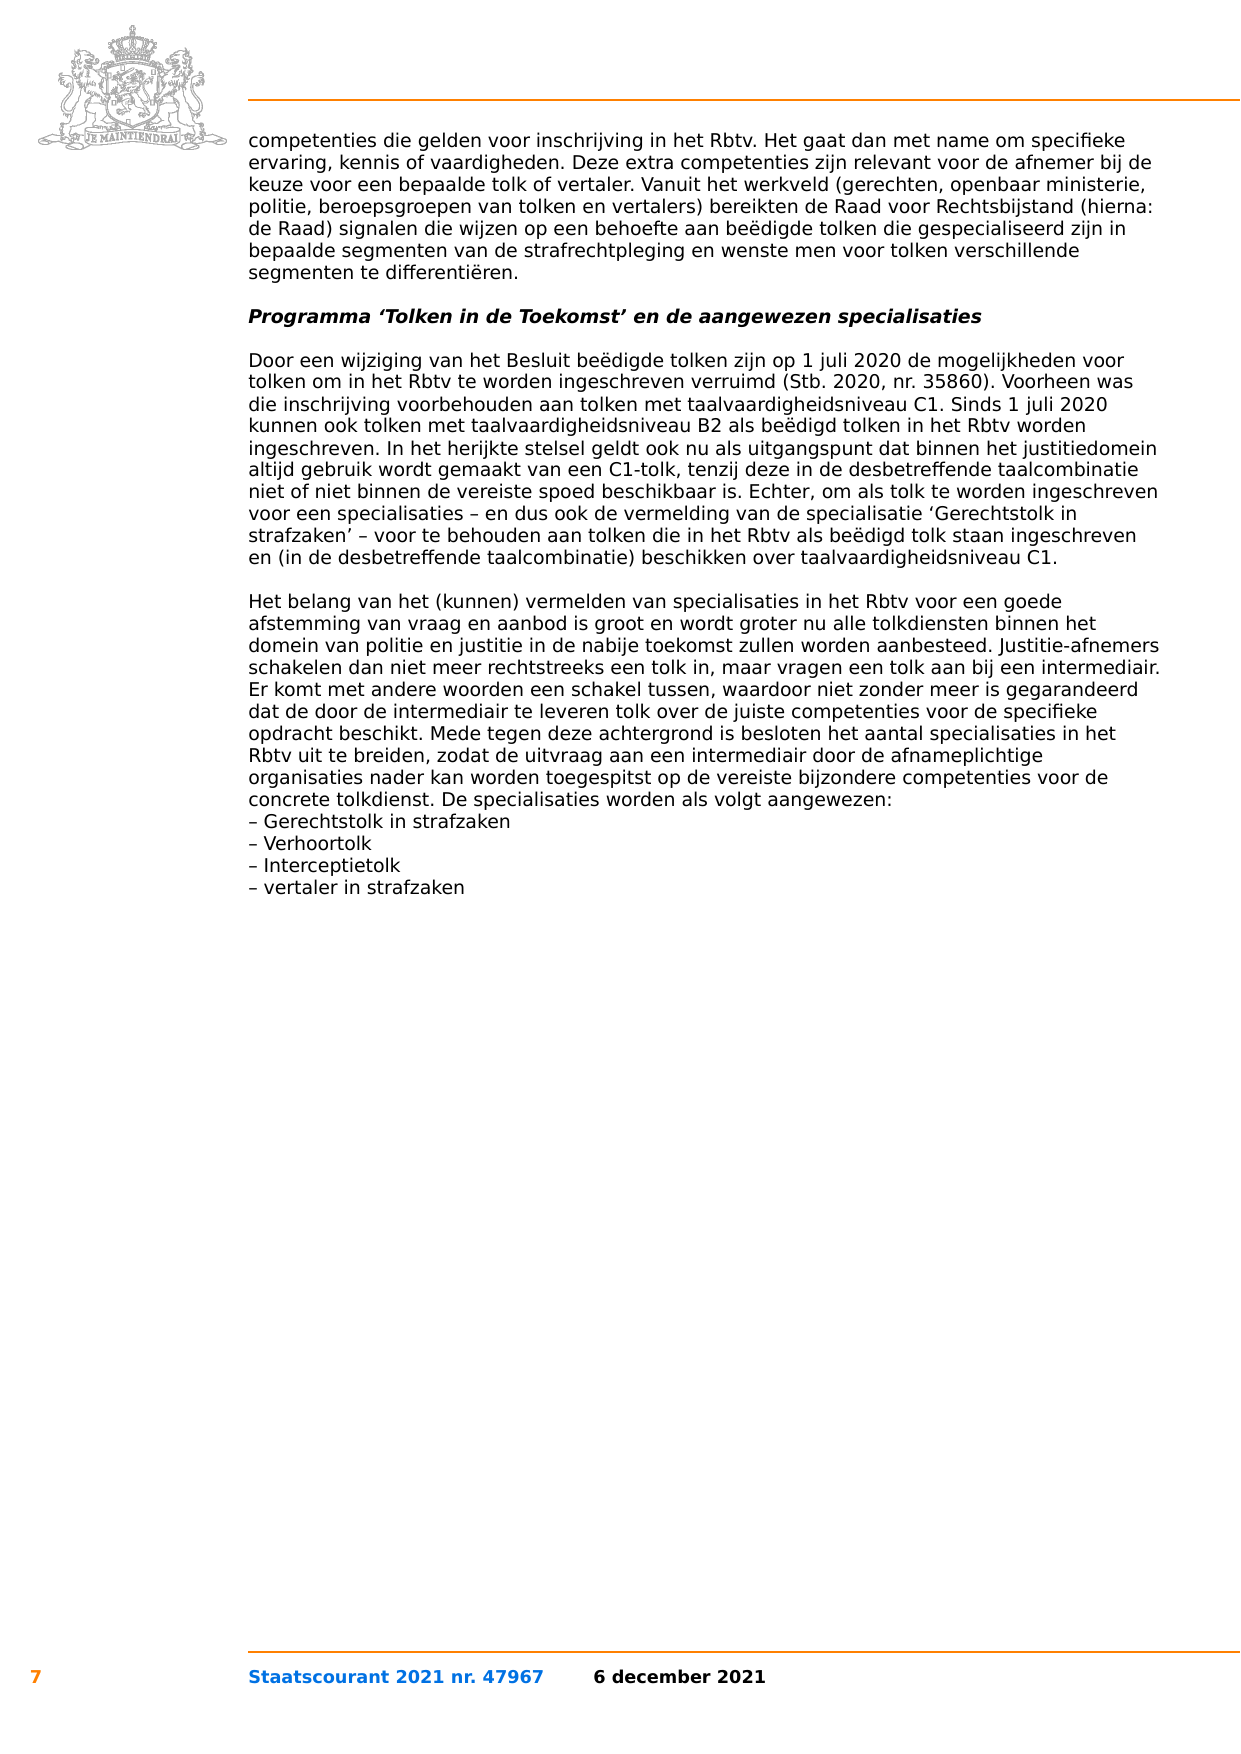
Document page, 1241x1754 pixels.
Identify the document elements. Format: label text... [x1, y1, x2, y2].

text – vertaler in strafzaken [248, 877, 1163, 899]
text – Verhoortolk [248, 833, 1163, 855]
text competenties die gelden voor inschrijving in het Rbtv. Het gaat dan met name om specifieke ervaring, kennis of vaardigheden. Deze extra competenties zijn relevant voor de afnemer bij de keuze voor een bepaalde tolk of vertaler. Vanuit het werkveld (gerechten, openbaar ministerie, politie, beroepsgroepen van tolken en vertalers) bereikten de Raad voor Rechtsbijstand (hierna: de Raad) signalen die wijzen op een behoefte aan beëdigde tolken die gespecialiseerd zijn in bepaalde segmenten van de strafrechtpleging en wenste men voor tolken verschillende segmenten te differentiëren. [248, 130, 1163, 284]
text Door een wijziging van het Besluit beëdigde tolken zijn op 1 juli 2020 de mogelijkheden voor tolken om in het Rbtv te worden ingeschreven verruimd (Stb. 2020, nr. 35860). Voorheen was die inschrijving voorbehouden aan tolken met taalvaardigheidsniveau C1. Sinds 1 juli 2020 kunnen ook tolken met taalvaardigheidsniveau B2 als beëdigd tolken in het Rbtv worden ingeschreven. In het herijkte stelsel geldt ook nu als uitgangspunt dat binnen het justitiedomein altijd gebruik wordt gemaakt van een C1-tolk, tenzij deze in de desbetreffende taalcombinatie niet of niet binnen de vereiste spoed beschikbaar is. Echter, om als tolk te worden ingeschreven voor een specialisaties – en dus ook de vermelding van de specialisatie ‘Gerechtstolk in strafzaken’ – voor te behouden aan tolken die in het Rbtv als beëdigd tolk staan ingeschreven en (in de desbetreffende taalcombinatie) beschikken over taalvaardigheidsniveau C1. [248, 349, 1163, 569]
subtitle Programma ‘Tolken in de Toekomst’ en de aangewezen specialisaties [248, 306, 1163, 328]
text – Interceptietolk [248, 855, 1163, 877]
text Het belang van het (kunnen) vermelden van specialisaties in het Rbtv voor een goede afstemming van vraag en aanbod is groot en wordt groter nu alle tolkdiensten binnen het domein van politie en justitie in de nabije toekomst zullen worden aanbesteed. Justitie-afnemers schakelen dan niet meer rechtstreeks een tolk in, maar vragen een tolk aan bij een intermediair. Er komt met andere woorden een schakel tussen, waardoor niet zonder meer is gegarandeerd dat de door de intermediair te leveren tolk over de juiste competenties voor de specifieke opdracht beschikt. Mede tegen deze achtergrond is besloten het aantal specialisaties in het Rbtv uit te breiden, zodat de uitvraag aan een intermediair door de afnameplichtige organisaties nader kan worden toegespitst op de vereiste bijzondere competenties voor de concrete tolkdienst. De specialisaties worden als volgt aangewezen: [248, 591, 1163, 811]
text – Gerechtstolk in strafzaken [248, 811, 1163, 833]
picture [38, 25, 227, 150]
